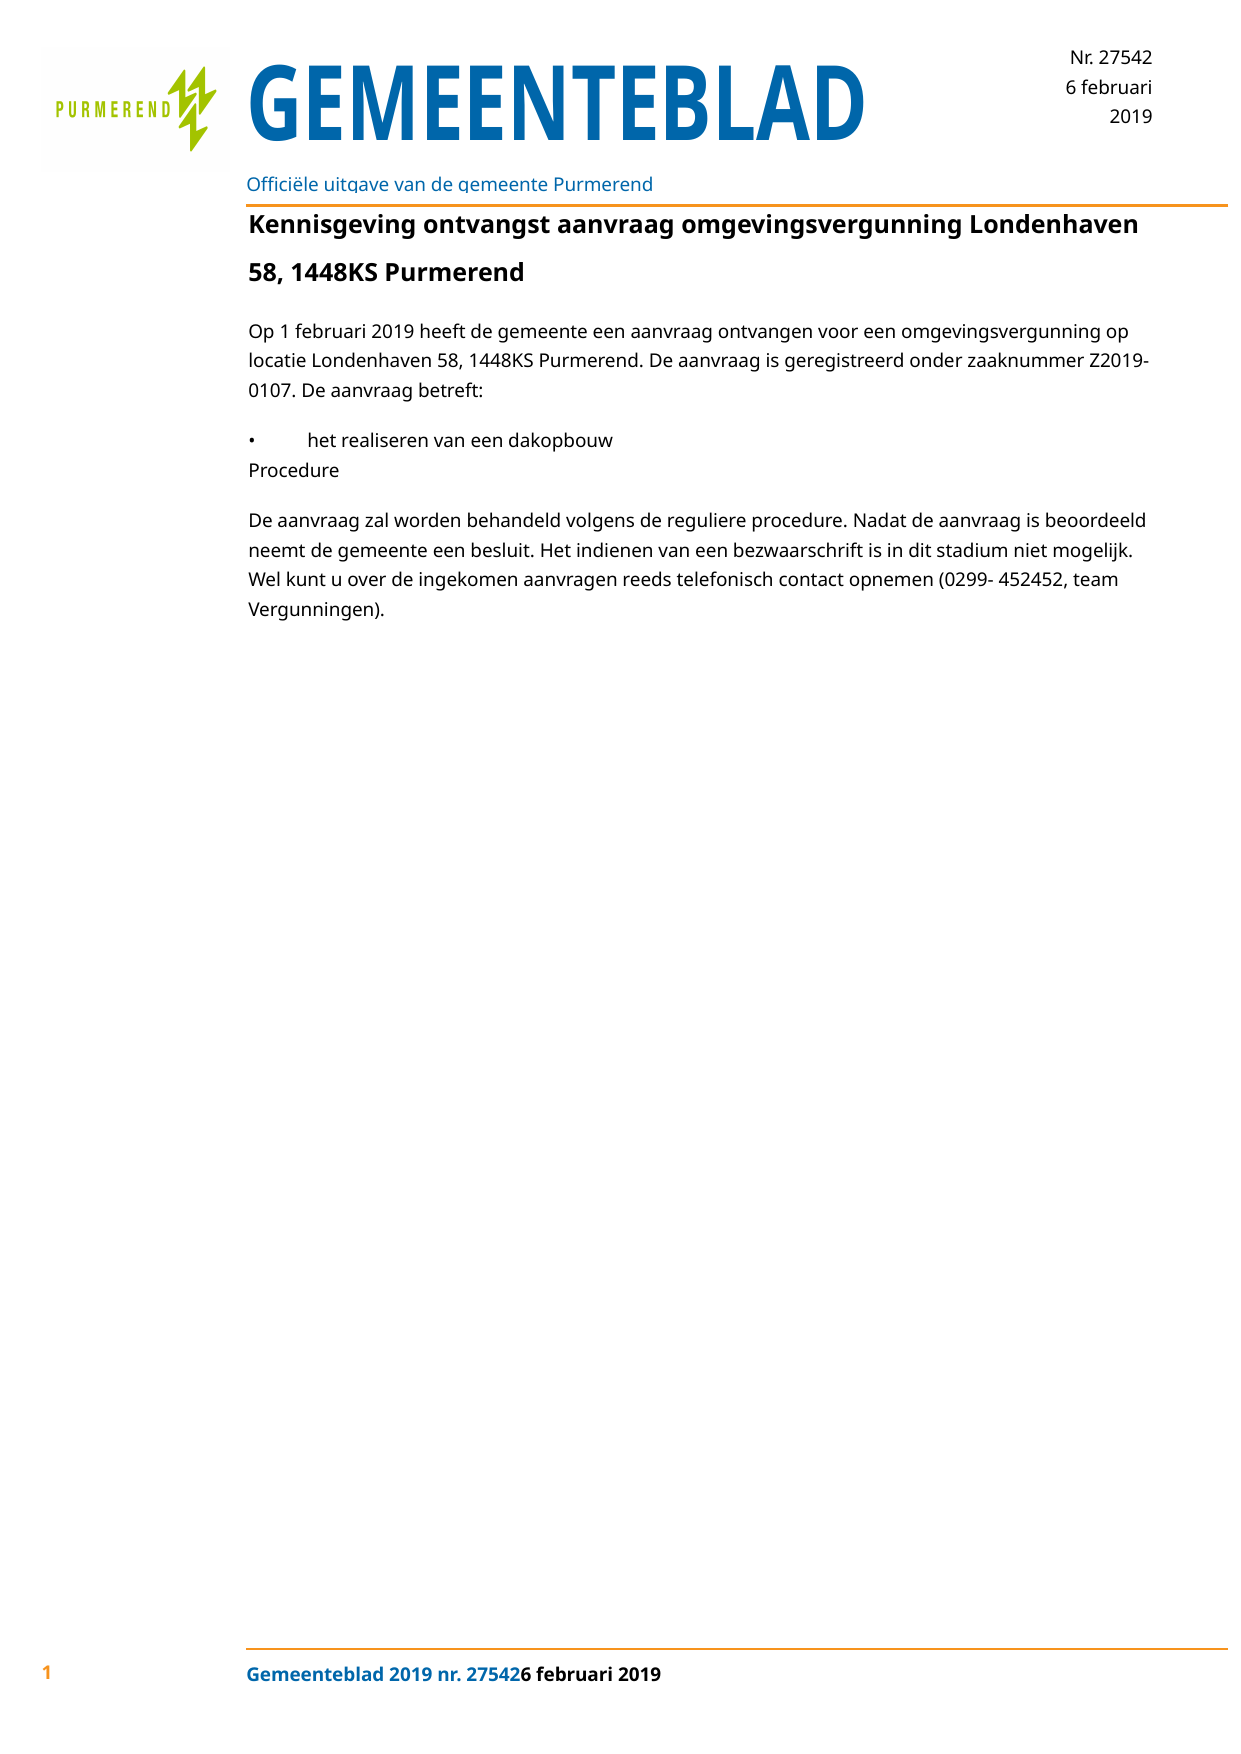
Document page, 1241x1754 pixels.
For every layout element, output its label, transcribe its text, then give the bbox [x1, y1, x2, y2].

text De aanvraag zal worden behandeld volgens de reguliere procedure. Nadat de aanvraag is beoordeeld neemt de gemeente een besluit. Het indienen van een bezwaarschrift is in dit stadium niet mogelijk. Wel kunt u over de ingekomen aanvragen reeds telefonisch contact opnemen (0299- 452452, team Vergunningen). [248, 507, 1152, 622]
list het realiseren van een dakopbouw [248, 427, 1152, 453]
text Op 1 februari 2019 heeft de gemeente een aanvraag ontvangen voor een omgevingsvergunning op locatie Londenhaven 58, 1448KS Purmerend. De aanvraag is geregistreerd onder zaaknummer Z2019-0107. De aanvraag betreft: [248, 318, 1152, 403]
text Procedure [248, 457, 1152, 483]
picture [41, 47, 231, 172]
text Kennisgeving ontvangst aanvraag omgevingsvergunning Londenhaven 58, 1448KS Purmerend [248, 207, 1152, 288]
